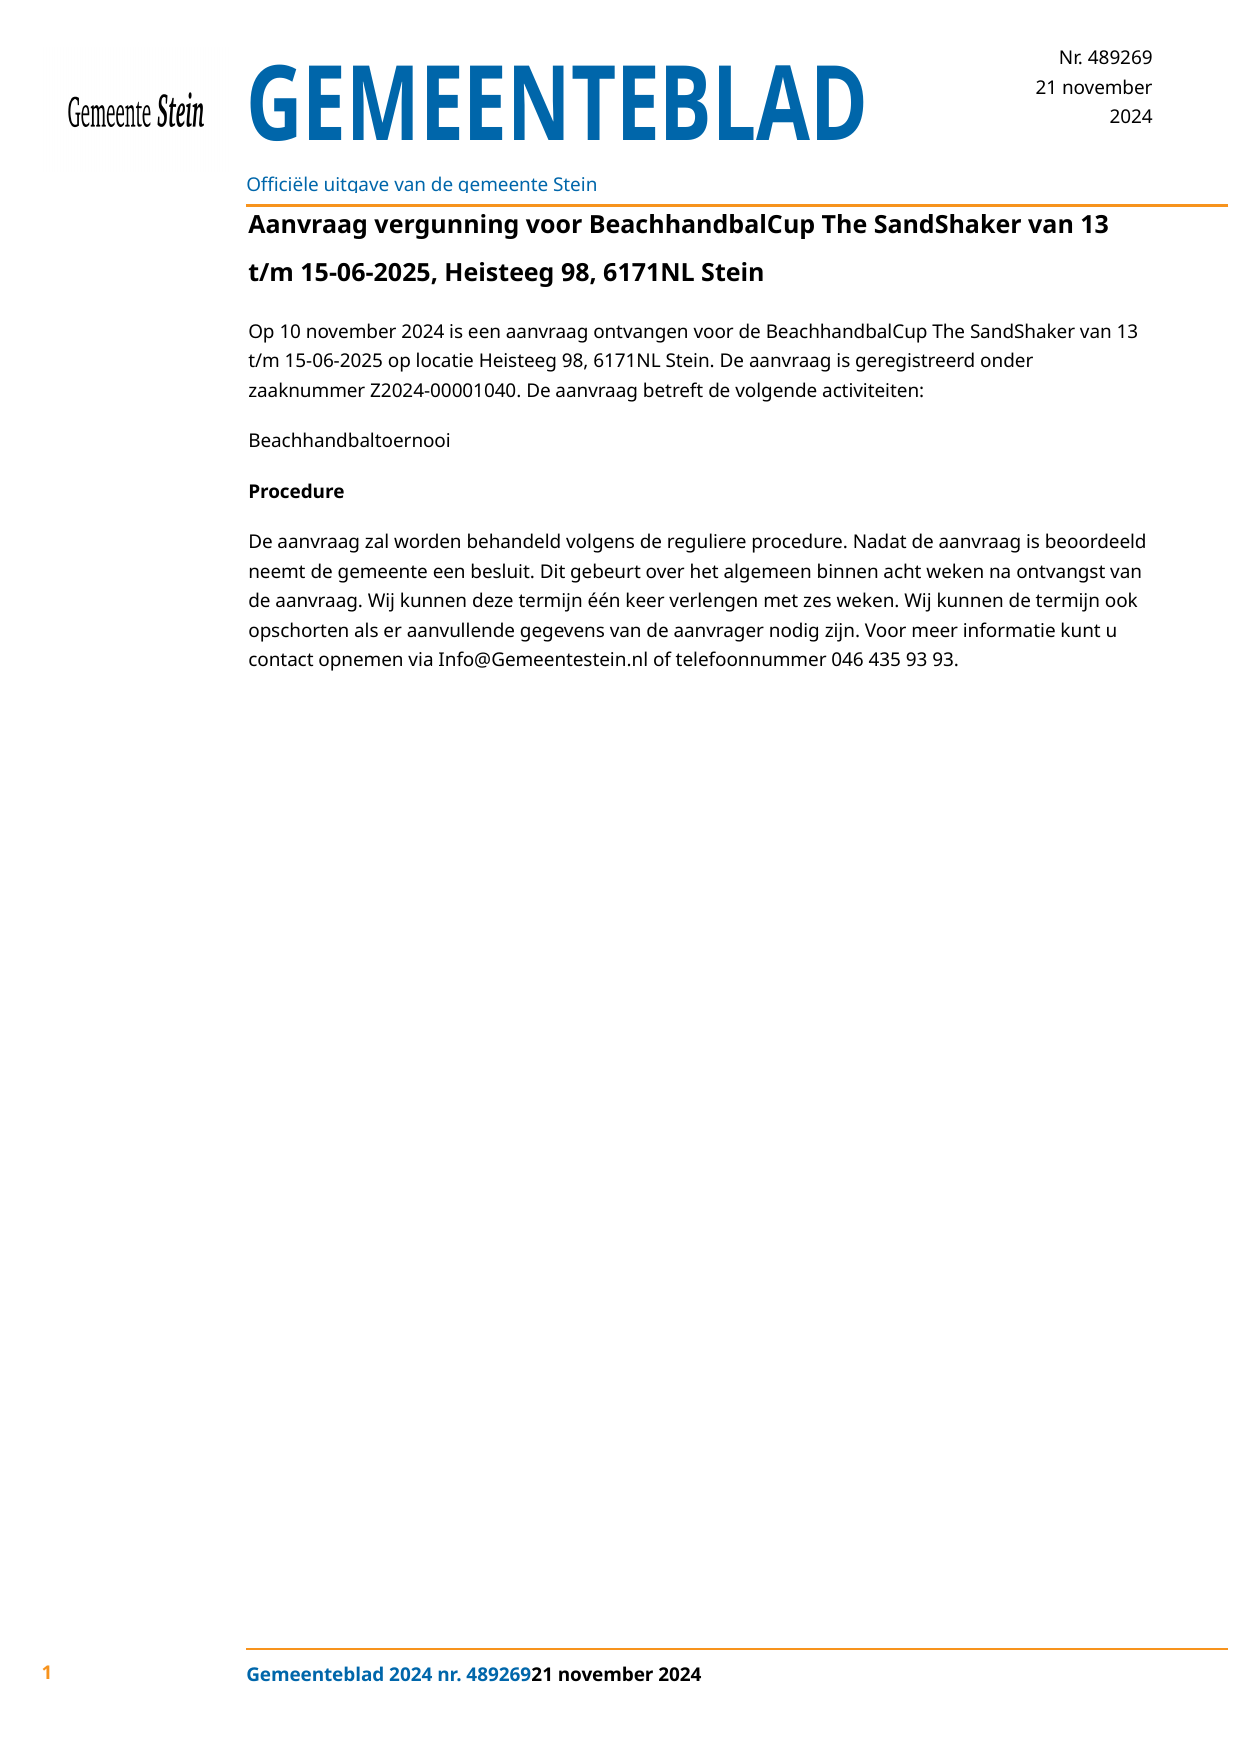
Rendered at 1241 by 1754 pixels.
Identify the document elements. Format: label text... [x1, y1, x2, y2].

text De aanvraag zal worden behandeld volgens de reguliere procedure. Nadat de aanvraag is beoordeeld neemt de gemeente een besluit. Dit gebeurt over het algemeen binnen acht weken na ontvangst van de aanvraag. Wij kunnen deze termijn één keer verlengen met zes weken. Wij kunnen de termijn ook opschorten als er aanvullende gegevens van de aanvrager nodig zijn. Voor meer informatie kunt u contact opnemen via Info@Gemeentestein.nl of telefoonnummer 046 435 93 93. [248, 528, 1152, 672]
text Beachhandbaltoernooi [248, 427, 1152, 453]
picture [41, 47, 231, 172]
text Procedure [248, 478, 1152, 504]
text Aanvraag vergunning voor BeachhandbalCup The SandShaker van 13 t/m 15-06-2025, Heisteeg 98, 6171NL Stein [248, 207, 1152, 288]
text Op 10 november 2024 is een aanvraag ontvangen voor de BeachhandbalCup The SandShaker van 13 t/m 15-06-2025 op locatie Heisteeg 98, 6171NL Stein. De aanvraag is geregistreerd onder zaaknummer Z2024-00001040. De aanvraag betreft de volgende activiteiten: [248, 318, 1152, 403]
